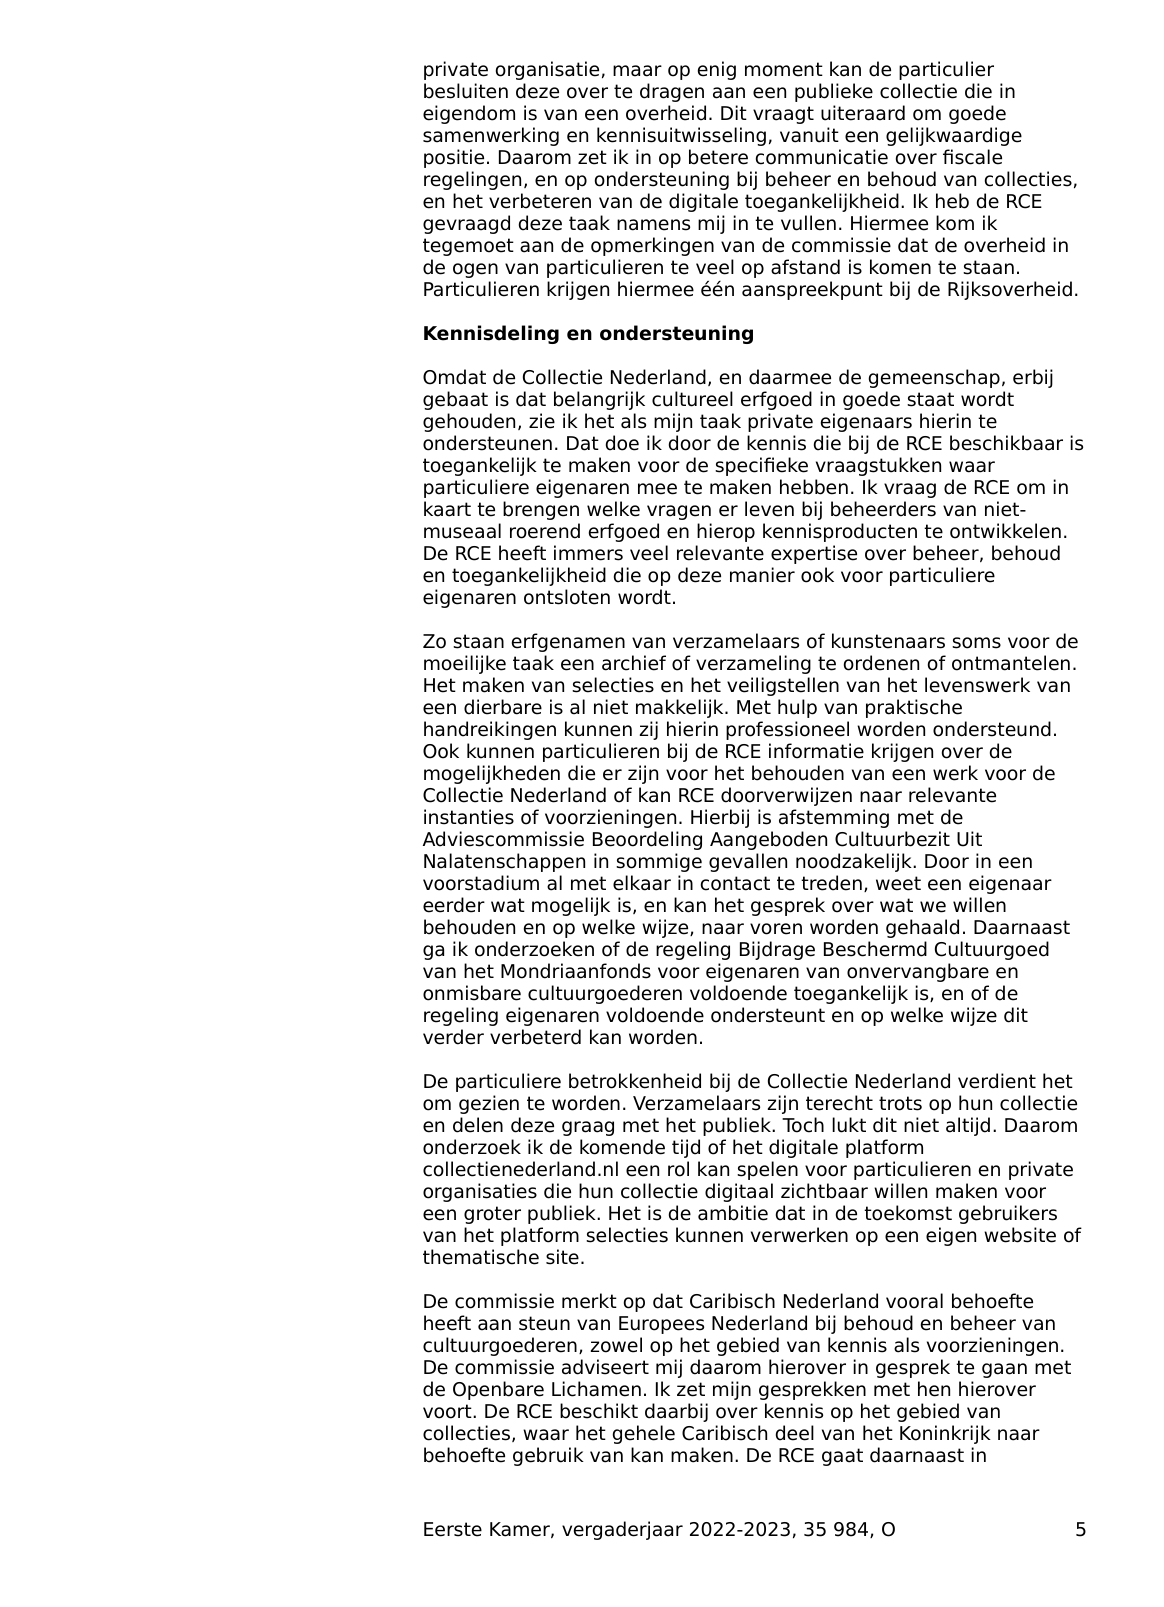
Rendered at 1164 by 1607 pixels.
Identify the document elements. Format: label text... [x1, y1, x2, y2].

subtitle Kennisdeling en ondersteuning [422, 323, 1087, 345]
text De commissie merkt op dat Caribisch Nederland vooral behoefte heeft aan steun van Europees Nederland bij behoud en beheer van cultuurgoederen, zowel op het gebied van kennis als voorzieningen. De commissie adviseert mij daarom hierover in gesprek te gaan met de Openbare Lichamen. Ik zet mijn gesprekken met hen hierover voort. De RCE beschikt daarbij over kennis op het gebied van collecties, waar het gehele Caribisch deel van het Koninkrijk naar behoefte gebruik van kan maken. De RCE gaat daarnaast in [422, 1291, 1087, 1467]
text De particuliere betrokkenheid bij de Collectie Nederland verdient het om gezien te worden. Verzamelaars zijn terecht trots op hun collectie en delen deze graag met het publiek. Toch lukt dit niet altijd. Daarom onderzoek ik de komende tijd of het digitale platform collectienederland.nl een rol kan spelen voor particulieren en private organisaties die hun collectie digitaal zichtbaar willen maken voor een groter publiek. Het is de ambitie dat in de toekomst gebruikers van het platform selecties kunnen verwerken op een eigen website of thematische site. [422, 1071, 1087, 1269]
text Omdat de Collectie Nederland, en daarmee de gemeenschap, erbij gebaat is dat belangrijk cultureel erfgoed in goede staat wordt gehouden, zie ik het als mijn taak private eigenaars hierin te ondersteunen. Dat doe ik door de kennis die bij de RCE beschikbaar is toegankelijk te maken voor de specifieke vraagstukken waar particuliere eigenaren mee te maken hebben. Ik vraag de RCE om in kaart te brengen welke vragen er leven bij beheerders van niet-museaal roerend erfgoed en hierop kennisproducten te ontwikkelen. De RCE heeft immers veel relevante expertise over beheer, behoud en toegankelijkheid die op deze manier ook voor particuliere eigenaren ontsloten wordt. [422, 367, 1087, 609]
text private organisatie, maar op enig moment kan de particulier besluiten deze over te dragen aan een publieke collectie die in eigendom is van een overheid. Dit vraagt uiteraard om goede samenwerking en kennisuitwisseling, vanuit een gelijkwaardige positie. Daarom zet ik in op betere communicatie over fiscale regelingen, en op ondersteuning bij beheer en behoud van collecties, en het verbeteren van de digitale toegankelijkheid. Ik heb de RCE gevraagd deze taak namens mij in te vullen. Hiermee kom ik tegemoet aan de opmerkingen van de commissie dat de overheid in de ogen van particulieren te veel op afstand is komen te staan. Particulieren krijgen hiermee één aanspreekpunt bij de Rijksoverheid. [422, 59, 1087, 301]
text Zo staan erfgenamen van verzamelaars of kunstenaars soms voor de moeilijke taak een archief of verzameling te ordenen of ontmantelen. Het maken van selecties en het veiligstellen van het levenswerk van een dierbare is al niet makkelijk. Met hulp van praktische handreikingen kunnen zij hierin professioneel worden ondersteund. Ook kunnen particulieren bij de RCE informatie krijgen over de mogelijkheden die er zijn voor het behouden van een werk voor de Collectie Nederland of kan RCE doorverwijzen naar relevante instanties of voorzieningen. Hierbij is afstemming met de Adviescommissie Beoordeling Aangeboden Cultuurbezit Uit Nalatenschappen in sommige gevallen noodzakelijk. Door in een voorstadium al met elkaar in contact te treden, weet een eigenaar eerder wat mogelijk is, en kan het gesprek over wat we willen behouden en op welke wijze, naar voren worden gehaald. Daarnaast ga ik onderzoeken of de regeling Bijdrage Beschermd Cultuurgoed van het Mondriaanfonds voor eigenaren van onvervangbare en onmisbare cultuurgoederen voldoende toegankelijk is, en of de regeling eigenaren voldoende ondersteunt en op welke wijze dit verder verbeterd kan worden. [422, 631, 1087, 1049]
